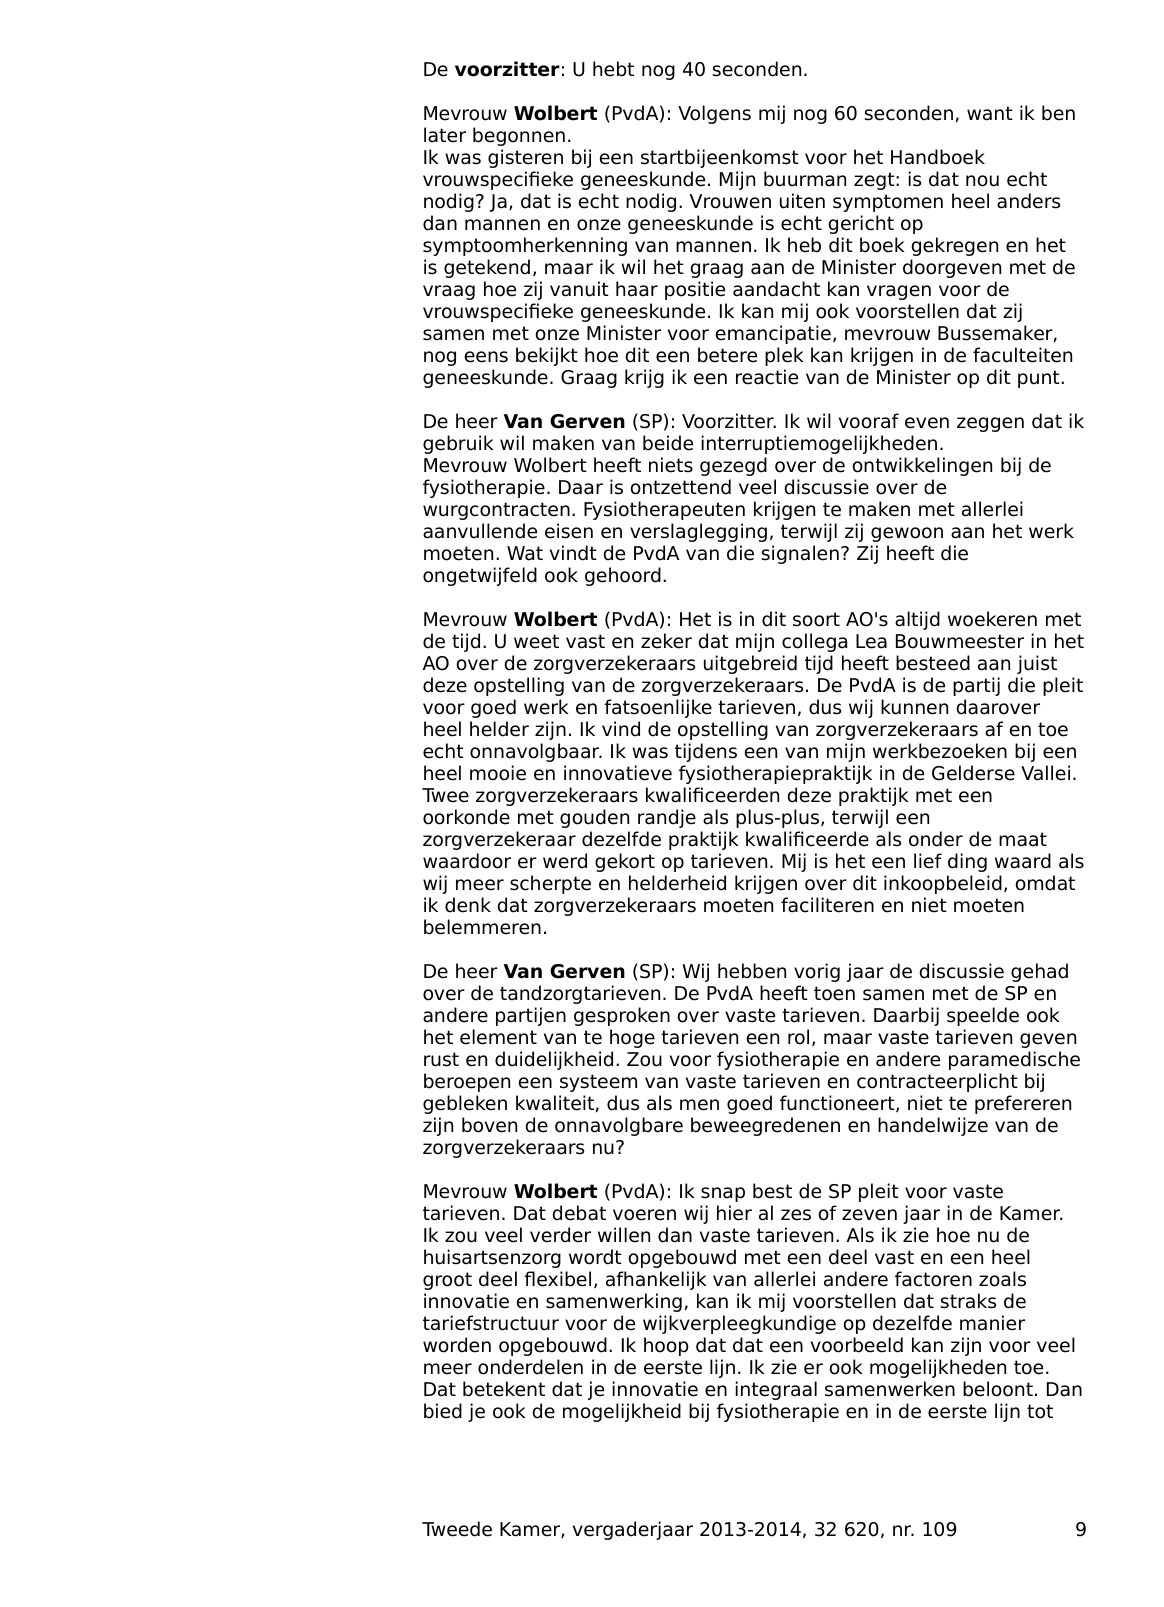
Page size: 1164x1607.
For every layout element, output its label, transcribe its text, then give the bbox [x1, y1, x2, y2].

text Mevrouw Wolbert (PvdA): Het is in dit soort AO's altijd woekeren met de tijd. U weet vast en zeker dat mijn collega Lea Bouwmeester in het AO over de zorgverzekeraars uitgebreid tijd heeft besteed aan juist deze opstelling van de zorgverzekeraars. De PvdA is de partij die pleit voor goed werk en fatsoenlijke tarieven, dus wij kunnen daarover heel helder zijn. Ik vind de opstelling van zorgverzekeraars af en toe echt onnavolgbaar. Ik was tijdens een van mijn werkbezoeken bij een heel mooie en innovatieve fysiotherapiepraktijk in de Gelderse Vallei. Twee zorgverzekeraars kwalificeerden deze praktijk met een oorkonde met gouden randje als plus-plus, terwijl een zorgverzekeraar dezelfde praktijk kwalificeerde als onder de maat waardoor er werd gekort op tarieven. Mij is het een lief ding waard als wij meer scherpte en helderheid krijgen over dit inkoopbeleid, omdat ik denk dat zorgverzekeraars moeten faciliteren en niet moeten belemmeren. [422, 609, 1087, 939]
text De heer Van Gerven (SP): Voorzitter. Ik wil vooraf even zeggen dat ik gebruik wil maken van beide interruptiemogelijkheden. [422, 411, 1087, 455]
text Mevrouw Wolbert (PvdA): Volgens mij nog 60 seconden, want ik ben later begonnen. [422, 103, 1087, 147]
text De heer Van Gerven (SP): Wij hebben vorig jaar de discussie gehad over de tandzorgtarieven. De PvdA heeft toen samen met de SP en andere partijen gesproken over vaste tarieven. Daarbij speelde ook het element van te hoge tarieven een rol, maar vaste tarieven geven rust en duidelijkheid. Zou voor fysiotherapie en andere paramedische beroepen een systeem van vaste tarieven en contracteerplicht bij gebleken kwaliteit, dus als men goed functioneert, niet te prefereren zijn boven de onnavolgbare beweegredenen en handelwijze van de zorgverzekeraars nu? [422, 961, 1087, 1159]
text De voorzitter: U hebt nog 40 seconden. [422, 59, 1087, 81]
text Mevrouw Wolbert heeft niets gezegd over de ontwikkelingen bij de fysiotherapie. Daar is ontzettend veel discussie over de wurgcontracten. Fysiotherapeuten krijgen te maken met allerlei aanvullende eisen en verslaglegging, terwijl zij gewoon aan het werk moeten. Wat vindt de PvdA van die signalen? Zij heeft die ongetwijfeld ook gehoord. [422, 455, 1087, 587]
text Mevrouw Wolbert (PvdA): Ik snap best de SP pleit voor vaste tarieven. Dat debat voeren wij hier al zes of zeven jaar in de Kamer. Ik zou veel verder willen dan vaste tarieven. Als ik zie hoe nu de huisartsenzorg wordt opgebouwd met een deel vast en een heel groot deel flexibel, afhankelijk van allerlei andere factoren zoals innovatie en samenwerking, kan ik mij voorstellen dat straks de tariefstructuur voor de wijkverpleegkundige op dezelfde manier worden opgebouwd. Ik hoop dat dat een voorbeeld kan zijn voor veel meer onderdelen in de eerste lijn. Ik zie er ook mogelijkheden toe. Dat betekent dat je innovatie en integraal samenwerken beloont. Dan bied je ook de mogelijkheid bij fysiotherapie en in de eerste lijn tot [422, 1181, 1087, 1423]
text Ik was gisteren bij een startbijeenkomst voor het Handboek vrouwspecifieke geneeskunde. Mijn buurman zegt: is dat nou echt nodig? Ja, dat is echt nodig. Vrouwen uiten symptomen heel anders dan mannen en onze geneeskunde is echt gericht op symptoomherkenning van mannen. Ik heb dit boek gekregen en het is getekend, maar ik wil het graag aan de Minister doorgeven met de vraag hoe zij vanuit haar positie aandacht kan vragen voor de vrouwspecifieke geneeskunde. Ik kan mij ook voorstellen dat zij samen met onze Minister voor emancipatie, mevrouw Bussemaker, nog eens bekijkt hoe dit een betere plek kan krijgen in de faculteiten geneeskunde. Graag krijg ik een reactie van de Minister op dit punt. [422, 147, 1087, 389]
